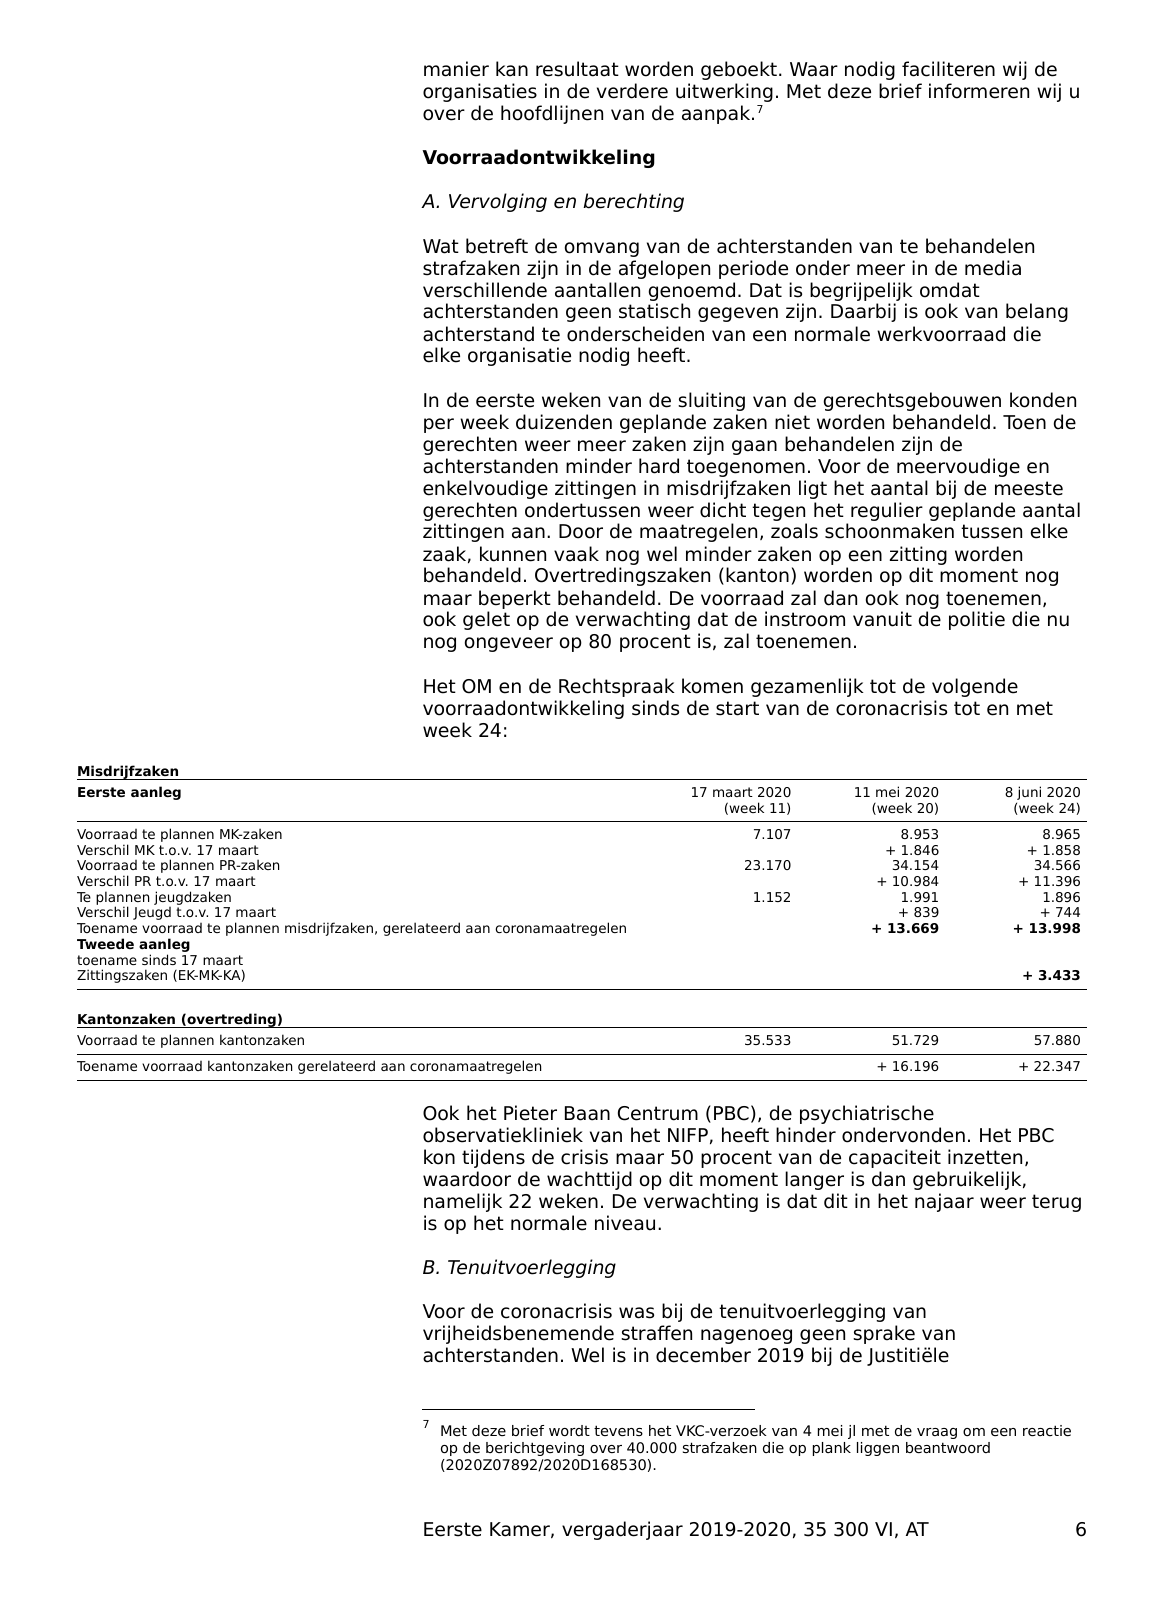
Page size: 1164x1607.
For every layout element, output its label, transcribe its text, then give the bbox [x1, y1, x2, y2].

text Wat betreft de omvang van de achterstanden van te behandelen strafzaken zijn in de afgelopen periode onder meer in de media verschillende aantallen genoemd. Dat is begrijpelijk omdat achterstanden geen statisch gegeven zijn. Daarbij is ook van belang achterstand te onderscheiden van een normale werkvoorraad die elke organisatie nodig heeft. [422, 236, 1087, 367]
table_cell Zittingszaken (EK-MK-KA) [77, 968, 649, 989]
subtitle Voorraadontwikkeling [422, 147, 1087, 169]
table_cell + 22.347 [945, 1055, 1087, 1079]
table_cell [650, 1055, 797, 1079]
table_cell [650, 968, 797, 989]
text Met deze brief wordt tevens het VKC-verzoek van 4 mei jl met de vraag om een reactie op de berichtgeving over 40.000 strafzaken die op plank liggen beantwoord (2020Z07892/2020D168530). [422, 1418, 1087, 1474]
table_cell [797, 968, 945, 989]
table_cell + 839 [797, 905, 945, 921]
subtitle B. Tenuitvoerlegging [422, 1257, 1087, 1279]
table_cell [797, 937, 945, 968]
table_cell + 1.846 [797, 843, 945, 858]
text Ook het Pieter Baan Centrum (PBC), de psychiatrische observatiekliniek van het NIFP, heeft hinder ondervonden. Het PBC kon tijdens de crisis maar 50 procent van de capaciteit inzetten, waardoor de wachttijd op dit moment langer is dan gebruikelijk, namelijk 22 weken. De verwachting is dat dit in het najaar weer terug is op het normale niveau. [422, 1103, 1087, 1235]
table_cell + 1.858 [945, 843, 1087, 858]
text Voor de coronacrisis was bij de tenuitvoerlegging van vrijheidsbenemende straffen nagenoeg geen sprake van achterstanden. Wel is in december 2019 bij de Justitiële [422, 1301, 1087, 1367]
table_cell 23.170 [650, 858, 797, 874]
table_cell 51.729 [797, 1028, 945, 1053]
table_cell + 744 [945, 905, 1087, 921]
table_cell Toename voorraad te plannen misdrijfzaken, gerelateerd aan coronamaatregelen [77, 921, 649, 937]
table_cell 35.533 [650, 1028, 797, 1053]
table_cell + 13.998 [945, 921, 1087, 937]
table_cell 8.953 [797, 822, 945, 842]
table_cell 34.154 [797, 858, 945, 874]
table_cell 17 maart 2020 (week 11) [650, 780, 797, 821]
table_header Kantonzaken (overtreding) [77, 1012, 1087, 1027]
table_cell Voorraad te plannen MK-zaken [77, 822, 649, 842]
table_cell 11 mei 2020 (week 20) [797, 780, 945, 821]
table_cell 8 juni 2020 (week 24) [945, 780, 1087, 821]
table_cell Toename voorraad kantonzaken gerelateerd aan coronamaatregelen [77, 1055, 649, 1079]
table_cell Te plannen jeugdzaken [77, 890, 649, 905]
table_cell [650, 921, 797, 937]
table_cell Verschil MK t.o.v. 17 maart [77, 843, 649, 858]
table_cell 1.991 [797, 890, 945, 905]
table_cell [650, 905, 797, 921]
table_cell Eerste aanleg [77, 780, 649, 821]
table_cell [650, 937, 797, 968]
table_cell 8.965 [945, 822, 1087, 842]
table_cell 57.880 [945, 1028, 1087, 1053]
table_cell [650, 874, 797, 889]
table_cell 1.896 [945, 890, 1087, 905]
table_cell [945, 937, 1087, 968]
text Het OM en de Rechtspraak komen gezamenlijk tot de volgende voorraadontwikkeling sinds de start van de coronacrisis tot en met week 24: [422, 676, 1087, 741]
table_cell + 16.196 [797, 1055, 945, 1079]
table_cell + 11.396 [945, 874, 1087, 889]
table_cell Voorraad te plannen PR-zaken [77, 858, 649, 874]
table_header Misdrijfzaken [77, 763, 1087, 779]
table_cell 34.566 [945, 858, 1087, 874]
table_cell 1.152 [650, 890, 797, 905]
table_cell [650, 843, 797, 858]
table_cell Verschil Jeugd t.o.v. 17 maart [77, 905, 649, 921]
text In de eerste weken van de sluiting van de gerechtsgebouwen konden per week duizenden geplande zaken niet worden behandeld. Toen de gerechten weer meer zaken zijn gaan behandelen zijn de achterstanden minder hard toegenomen. Voor de meervoudige en enkelvoudige zittingen in misdrijfzaken ligt het aantal bij de meeste gerechten ondertussen weer dicht tegen het regulier geplande aantal zittingen aan. Door de maatregelen, zoals schoonmaken tussen elke zaak, kunnen vaak nog wel minder zaken op een zitting worden behandeld. Overtredingszaken (kanton) worden op dit moment nog maar beperkt behandeld. De voorraad zal dan ook nog toenemen, ook gelet op de verwachting dat de instroom vanuit de politie die nu nog ongeveer op 80 procent is, zal toenemen. [422, 389, 1087, 653]
table_cell + 10.984 [797, 874, 945, 889]
subtitle A. Vervolging en berechting [422, 191, 1087, 213]
table_cell Verschil PR t.o.v. 17 maart [77, 874, 649, 889]
table_cell + 3.433 [945, 968, 1087, 989]
table_cell + 13.669 [797, 921, 945, 937]
table_cell Tweede aanleg toename sinds 17 maart [77, 937, 649, 968]
table_cell Voorraad te plannen kantonzaken [77, 1028, 649, 1053]
table_cell 7.107 [650, 822, 797, 842]
text manier kan resultaat worden geboekt. Waar nodig faciliteren wij de organisaties in de verdere uitwerking. Met deze brief informeren wij u over de hoofdlijnen van de aanpak. [422, 59, 1087, 125]
